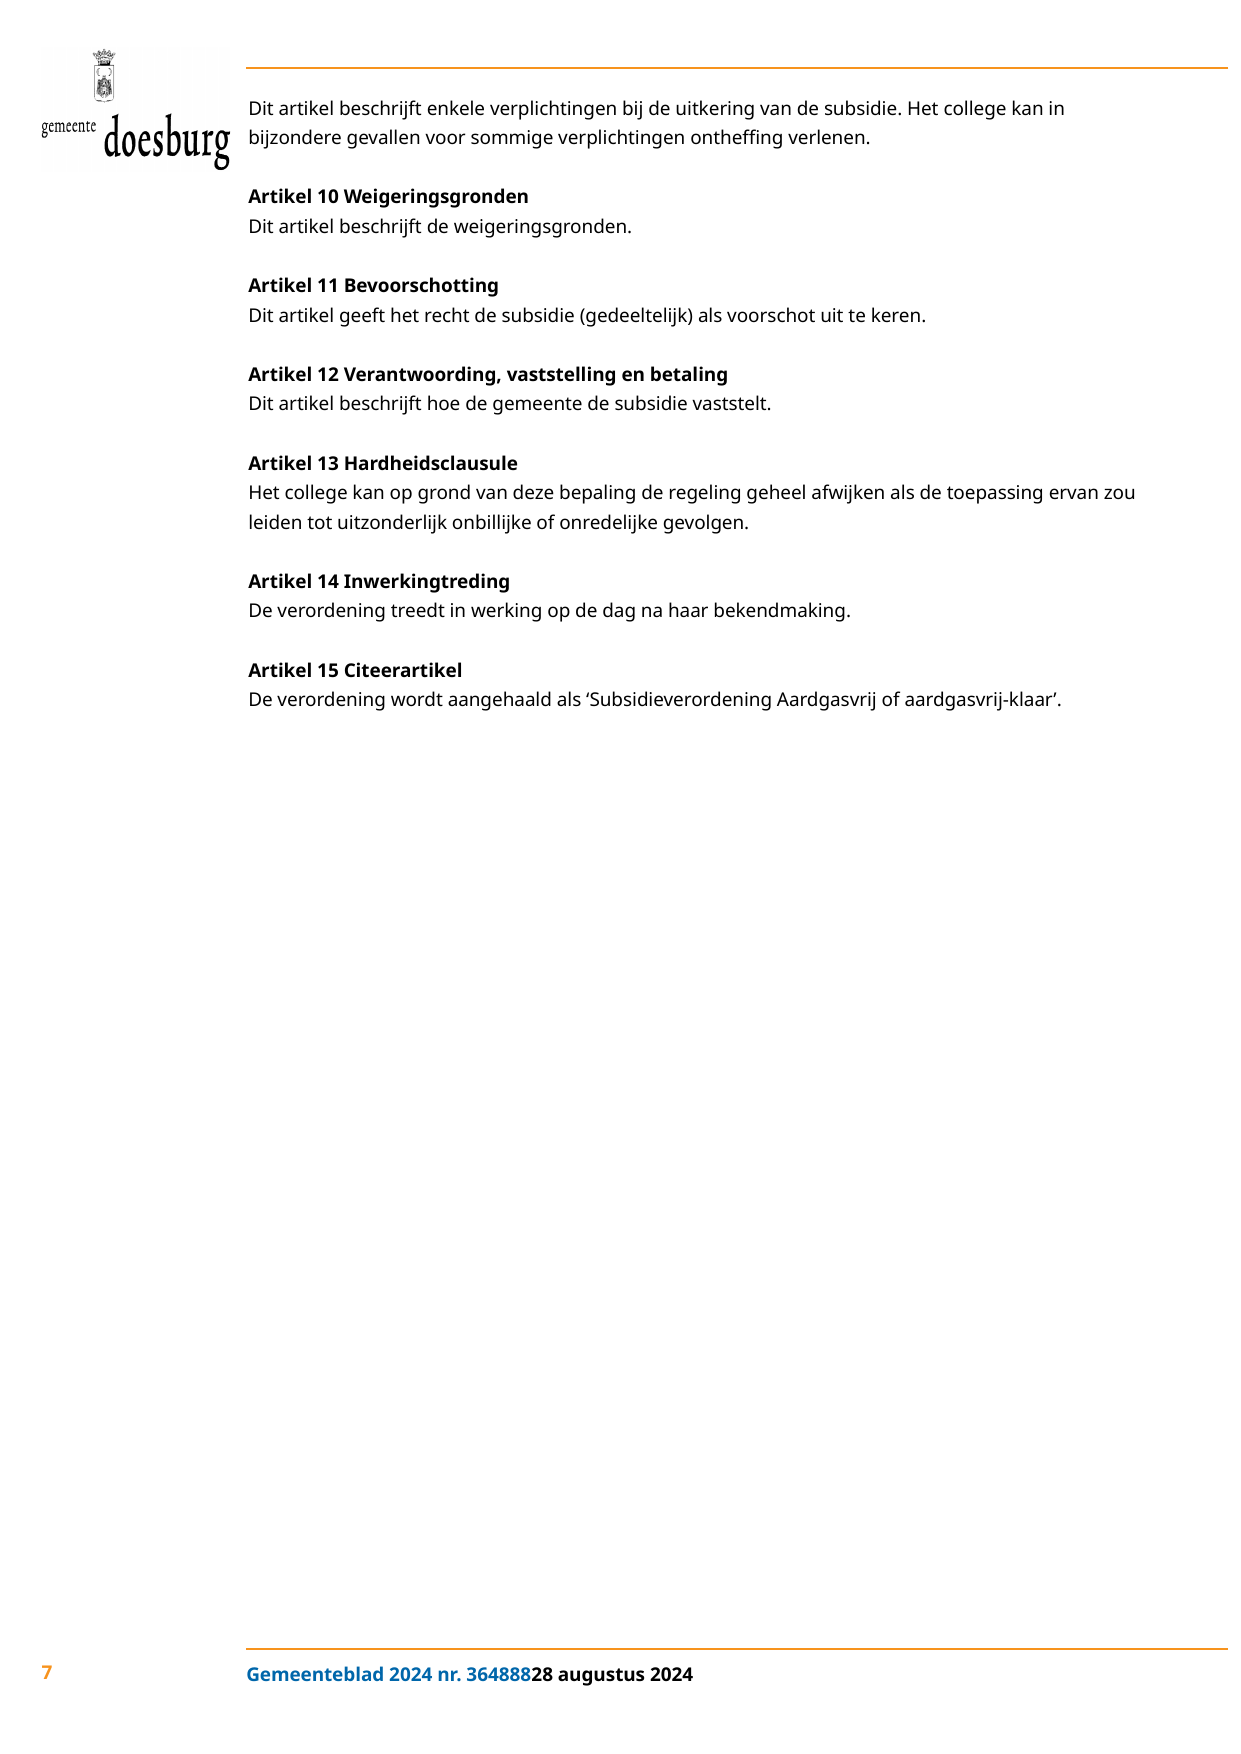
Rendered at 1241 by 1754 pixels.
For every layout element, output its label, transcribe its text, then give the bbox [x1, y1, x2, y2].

text Artikel 15 Citeerartikel [248, 657, 1152, 683]
text De verordening wordt aangehaald als ‘Subsidieverordening Aardgasvrij of aardgasvrij-klaar’. [248, 686, 1152, 712]
text Artikel 14 Inwerkingtreding [248, 568, 1152, 594]
text Artikel 11 Bevoorschotting [248, 272, 1152, 298]
text Artikel 13 Hardheidsclausule [248, 450, 1152, 476]
text Artikel 12 Verantwoording, vaststelling en betaling [248, 361, 1152, 387]
text Dit artikel beschrijft de weigeringsgronden. [248, 213, 1152, 239]
text Het college kan op grond van deze bepaling de regeling geheel afwijken als de toepassing ervan zou leiden tot uitzonderlijk onbillijke of onredelijke gevolgen. [248, 479, 1152, 535]
picture [41, 47, 231, 172]
text De verordening treedt in werking op de dag na haar bekendmaking. [248, 598, 1152, 623]
text Artikel 10 Weigeringsgronden [248, 183, 1152, 209]
text Dit artikel beschrijft hoe de gemeente de subsidie vaststelt. [248, 391, 1152, 416]
text Dit artikel geeft het recht de subsidie (gedeeltelijk) als voorschot uit te keren. [248, 302, 1152, 328]
text Dit artikel beschrijft enkele verplichtingen bij de uitkering van de subsidie. Het college kan in bijzondere gevallen voor sommige verplichtingen ontheffing verlenen. [248, 95, 1152, 150]
